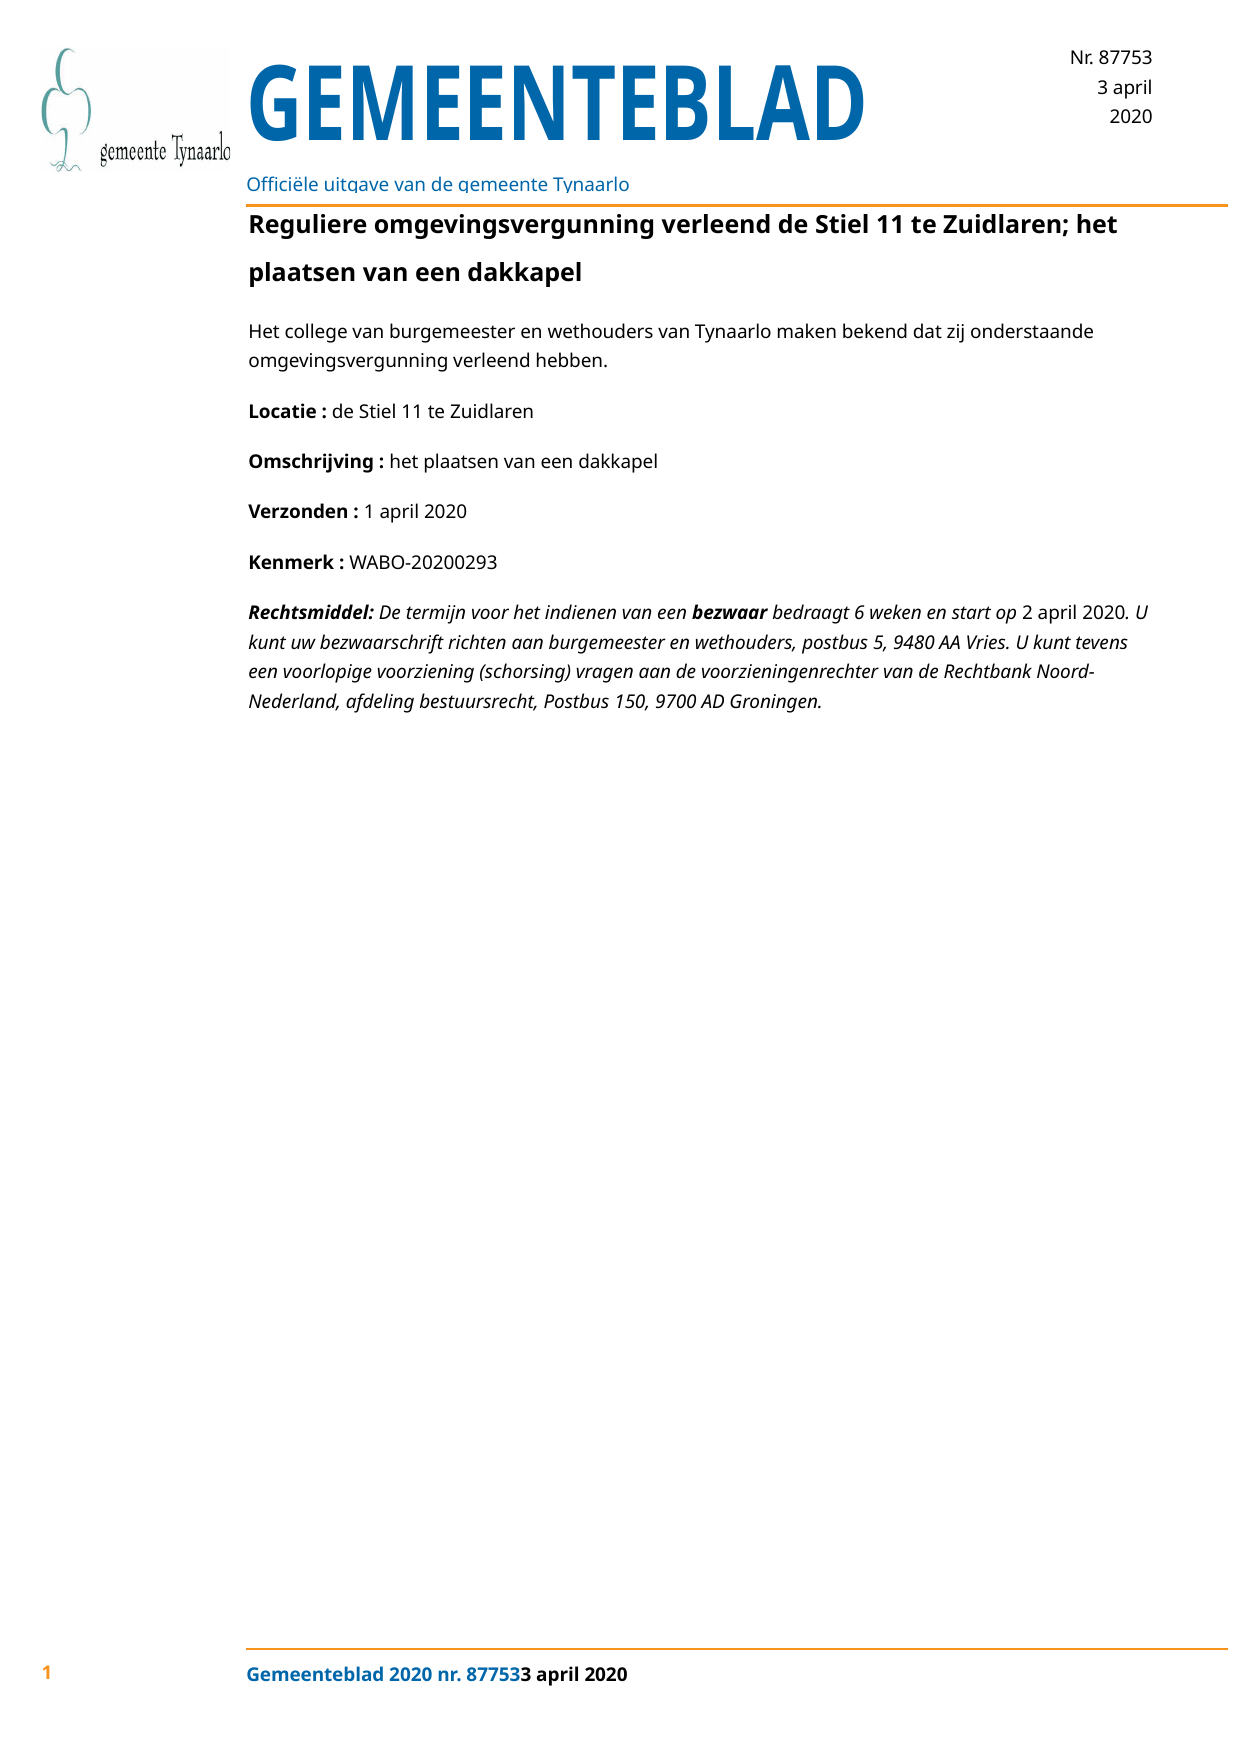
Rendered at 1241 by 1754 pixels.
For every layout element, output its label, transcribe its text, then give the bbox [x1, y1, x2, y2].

text Rechtsmiddel: De termijn voor het indienen van een bezwaar bedraagt 6 weken en start op 2 april 2020. U kunt uw bezwaarschrift richten aan burgemeester en wethouders, postbus 5, 9480 AA Vries. U kunt tevens een voorlopige voorziening (schorsing) vragen aan de voorzieningenrechter van de Rechtbank Noord-Nederland, afdeling bestuursrecht, Postbus 150, 9700 AD Groningen. [248, 599, 1152, 714]
text Reguliere omgevingsvergunning verleend de Stiel 11 te Zuidlaren; het plaatsen van een dakkapel [248, 207, 1152, 288]
text Omschrijving : het plaatsen van een dakkapel [248, 448, 1152, 474]
picture [41, 47, 231, 172]
text Het college van burgemeester en wethouders van Tynaarlo maken bekend dat zij onderstaande omgevingsvergunning verleend hebben. [248, 318, 1152, 373]
text Locatie : de Stiel 11 te Zuidlaren [248, 398, 1152, 424]
text Verzonden : 1 april 2020 [248, 499, 1152, 524]
text Kenmerk : WABO-20200293 [248, 549, 1152, 575]
